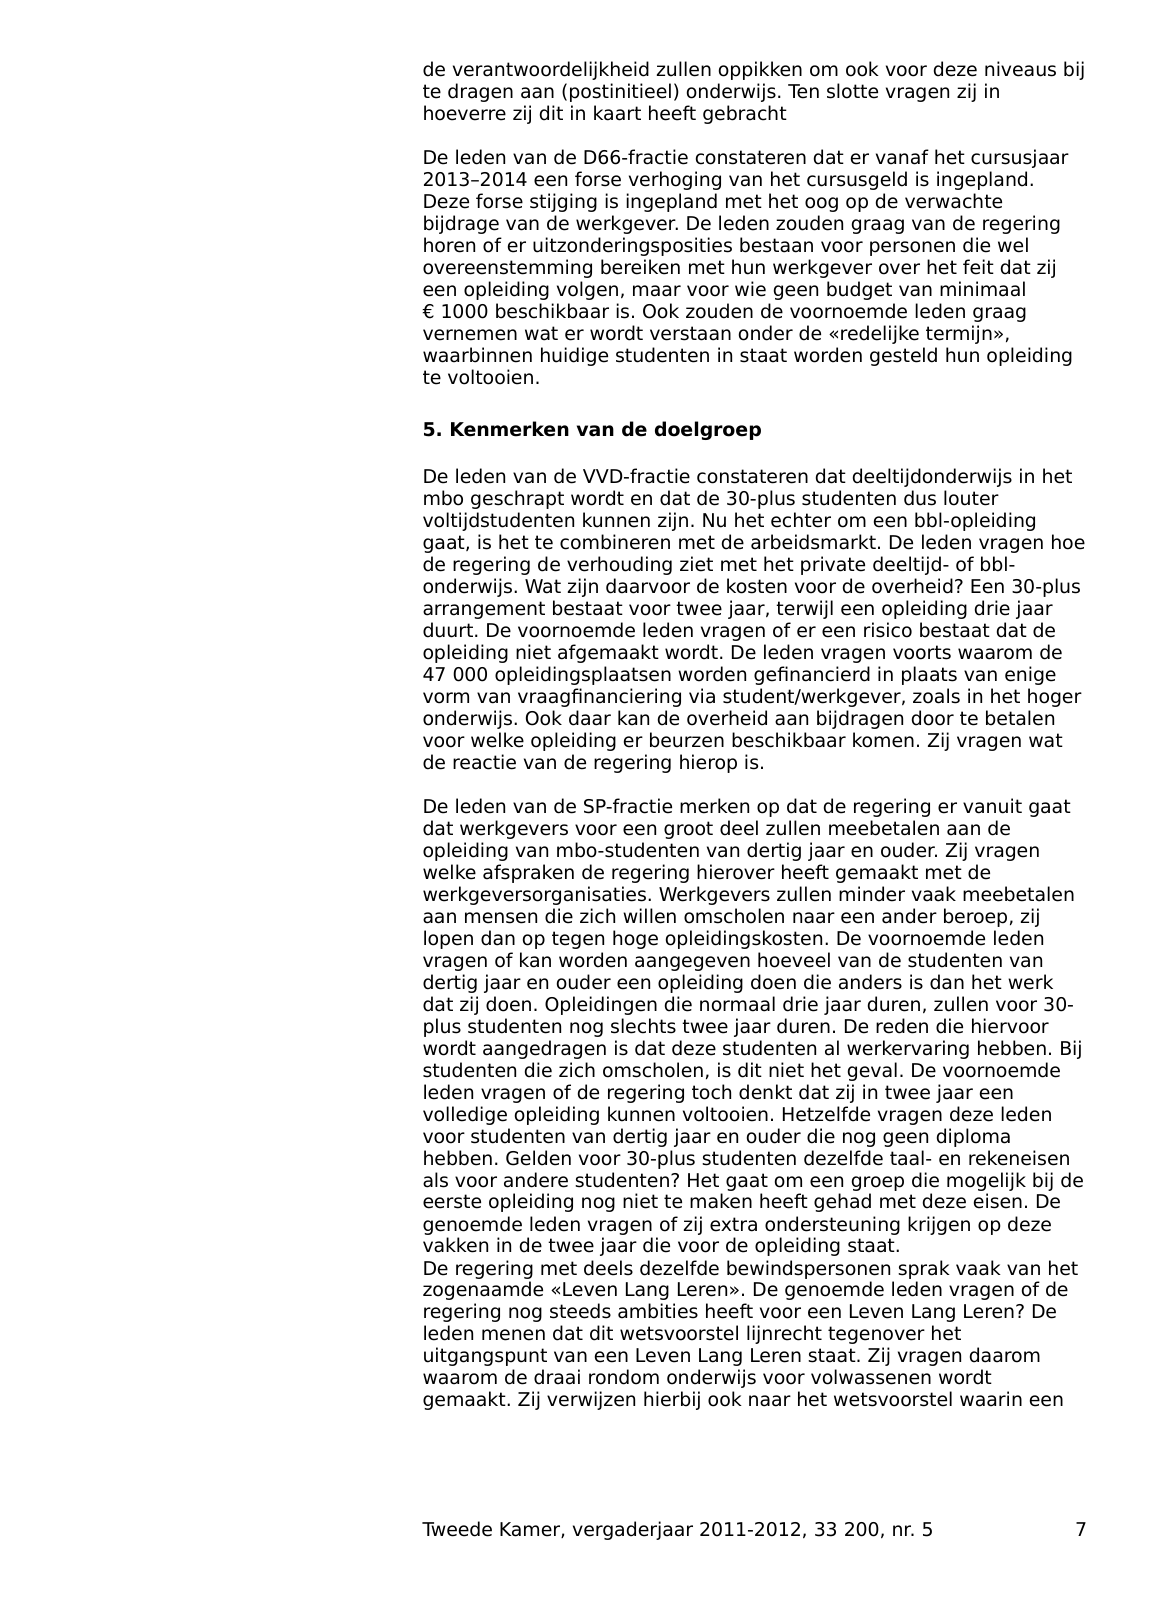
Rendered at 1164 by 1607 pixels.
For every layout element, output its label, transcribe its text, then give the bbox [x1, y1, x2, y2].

subtitle 5. Kenmerken van de doelgroep [422, 419, 1087, 441]
text De regering met deels dezelfde bewindspersonen sprak vaak van het zogenaamde «Leven Lang Leren». De genoemde leden vragen of de regering nog steeds ambities heeft voor een Leven Lang Leren? De leden menen dat dit wetsvoorstel lijnrecht tegenover het uitgangspunt van een Leven Lang Leren staat. Zij vragen daarom waarom de draai rondom onderwijs voor volwassenen wordt gemaakt. Zij verwijzen hierbij ook naar het wetsvoorstel waarin een [422, 1257, 1087, 1411]
text de verantwoordelijkheid zullen oppikken om ook voor deze niveaus bij te dragen aan (postinitieel) onderwijs. Ten slotte vragen zij in hoeverre zij dit in kaart heeft gebracht [422, 59, 1087, 125]
text De leden van de VVD-fractie constateren dat deeltijdonderwijs in het mbo geschrapt wordt en dat de 30-plus studenten dus louter voltijdstudenten kunnen zijn. Nu het echter om een bbl-opleiding gaat, is het te combineren met de arbeidsmarkt. De leden vragen hoe de regering de verhouding ziet met het private deeltijd- of bbl-onderwijs. Wat zijn daarvoor de kosten voor de overheid? Een 30-plus arrangement bestaat voor twee jaar, terwijl een opleiding drie jaar duurt. De voornoemde leden vragen of er een risico bestaat dat de opleiding niet afgemaakt wordt. De leden vragen voorts waarom de 47 000 opleidingsplaatsen worden gefinancierd in plaats van enige vorm van vraagfinanciering via student/werkgever, zoals in het hoger onderwijs. Ook daar kan de overheid aan bijdragen door te betalen voor welke opleiding er beurzen beschikbaar komen. Zij vragen wat de reactie van de regering hierop is. [422, 466, 1087, 774]
text De leden van de SP-fractie merken op dat de regering er vanuit gaat dat werkgevers voor een groot deel zullen meebetalen aan de opleiding van mbo-studenten van dertig jaar en ouder. Zij vragen welke afspraken de regering hierover heeft gemaakt met de werkgeversorganisaties. Werkgevers zullen minder vaak meebetalen aan mensen die zich willen omscholen naar een ander beroep, zij lopen dan op tegen hoge opleidingskosten. De voornoemde leden vragen of kan worden aangegeven hoeveel van de studenten van dertig jaar en ouder een opleiding doen die anders is dan het werk dat zij doen. Opleidingen die normaal drie jaar duren, zullen voor 30-plus studenten nog slechts twee jaar duren. De reden die hiervoor wordt aangedragen is dat deze studenten al werkervaring hebben. Bij studenten die zich omscholen, is dit niet het geval. De voornoemde leden vragen of de regering toch denkt dat zij in twee jaar een volledige opleiding kunnen voltooien. Hetzelfde vragen deze leden voor studenten van dertig jaar en ouder die nog geen diploma hebben. Gelden voor 30-plus studenten dezelfde taal- en rekeneisen als voor andere studenten? Het gaat om een groep die mogelijk bij de eerste opleiding nog niet te maken heeft gehad met deze eisen. De genoemde leden vragen of zij extra ondersteuning krijgen op deze vakken in de twee jaar die voor de opleiding staat. [422, 796, 1087, 1257]
text De leden van de D66-fractie constateren dat er vanaf het cursusjaar 2013–2014 een forse verhoging van het cursusgeld is ingepland. Deze forse stijging is ingepland met het oog op de verwachte bijdrage van de werkgever. De leden zouden graag van de regering horen of er uitzonderingsposities bestaan voor personen die wel overeenstemming bereiken met hun werkgever over het feit dat zij een opleiding volgen, maar voor wie geen budget van minimaal € 1000 beschikbaar is. Ook zouden de voornoemde leden graag vernemen wat er wordt verstaan onder de «redelijke termijn», waarbinnen huidige studenten in staat worden gesteld hun opleiding te voltooien. [422, 147, 1087, 389]
